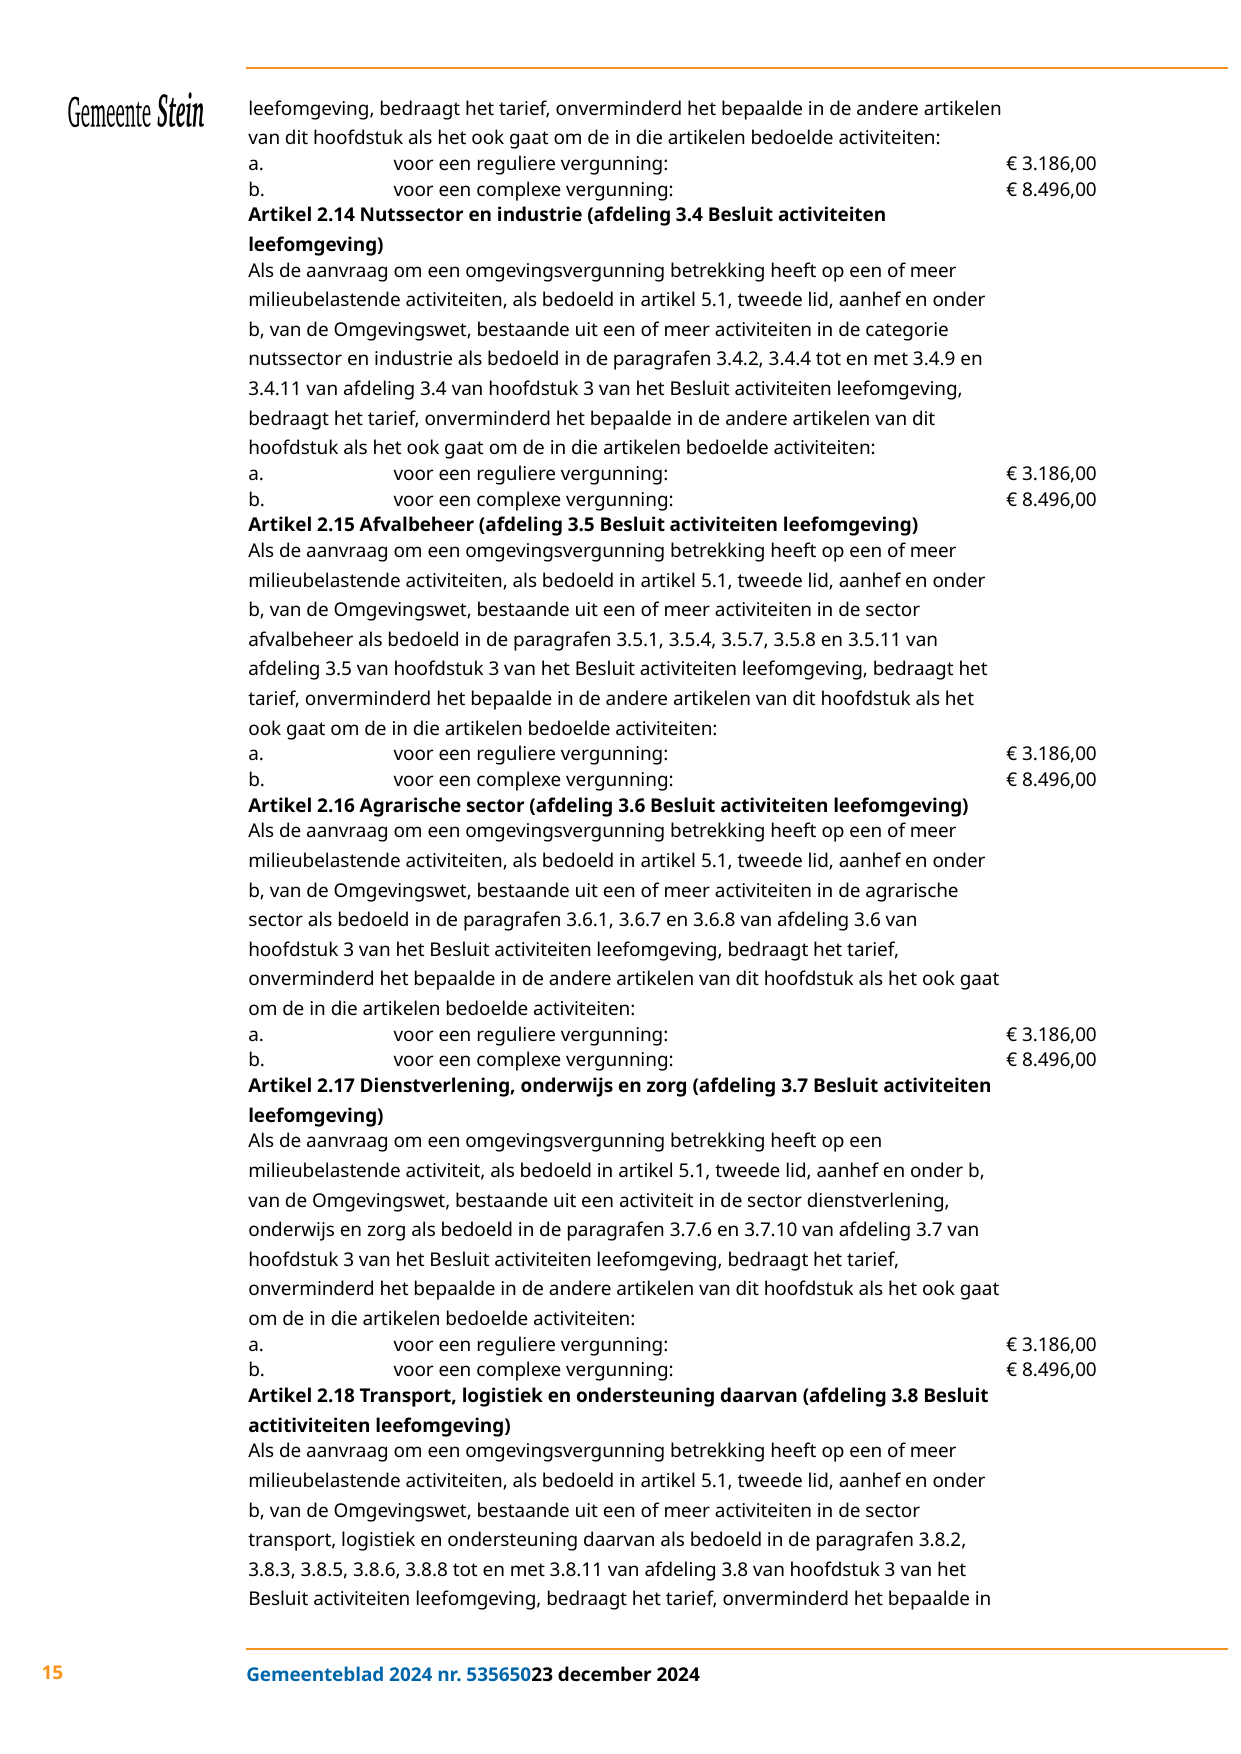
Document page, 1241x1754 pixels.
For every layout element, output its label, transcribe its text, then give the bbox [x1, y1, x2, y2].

table_cell Als de aanvraag om een omgevingsvergunning betrekking heeft op een of meer milieubelastende activiteiten, als bedoeld in artikel 5.1, tweede lid, aanhef en onder b, van de Omgevingswet, bestaande uit een of meer activiteiten in de categorie nutssector en industrie als bedoeld in de paragrafen 3.4.2, 3.4.4 tot en met 3.4.9 en 3.4.11 van afdeling 3.4 van hoofdstuk 3 van het Besluit activiteiten leefomgeving, bedraagt het tarief, onverminderd het bepaalde in de andere artikelen van dit hoofdstuk als het ook gaat om de in die artikelen bedoelde activiteiten: [248, 257, 1006, 460]
table_cell voor een complexe vergunning: [393, 1357, 1006, 1382]
table_cell € 8.496,00 [1006, 486, 1152, 512]
table_cell voor een reguliere vergunning: [393, 1021, 1006, 1047]
table_cell [1006, 1438, 1152, 1611]
table_cell voor een reguliere vergunning: [393, 150, 1006, 176]
table_cell Artikel 2.15 Afvalbeheer (afdeling 3.5 Besluit activiteiten leefomgeving) [248, 512, 1006, 537]
table_cell [1006, 202, 1152, 257]
table_cell b. [248, 176, 393, 202]
table_cell voor een complexe vergunning: [393, 1047, 1006, 1072]
table_cell € 3.186,00 [1006, 1331, 1152, 1357]
table_cell € 3.186,00 [1006, 1021, 1152, 1047]
table_cell a. [248, 460, 393, 486]
table_cell € 3.186,00 [1006, 150, 1152, 176]
table_cell b. [248, 766, 393, 792]
table_cell leefomgeving, bedraagt het tarief, onverminderd het bepaalde in de andere artikelen van dit hoofdstuk als het ook gaat om de in die artikelen bedoelde activiteiten: [248, 95, 1006, 150]
table_cell Als de aanvraag om een omgevingsvergunning betrekking heeft op een of meer milieubelastende activiteiten, als bedoeld in artikel 5.1, tweede lid, aanhef en onder b, van de Omgevingswet, bestaande uit een of meer activiteiten in de sector afvalbeheer als bedoeld in de paragrafen 3.5.1, 3.5.4, 3.5.7, 3.5.8 en 3.5.11 van afdeling 3.5 van hoofdstuk 3 van het Besluit activiteiten leefomgeving, bedraagt het tarief, onverminderd het bepaalde in de andere artikelen van dit hoofdstuk als het ook gaat om de in die artikelen bedoelde activiteiten: [248, 537, 1006, 741]
table_cell [1006, 512, 1152, 537]
table_cell € 8.496,00 [1006, 1357, 1152, 1382]
picture [41, 47, 231, 172]
table_cell voor een complexe vergunning: [393, 766, 1006, 792]
table_cell € 8.496,00 [1006, 766, 1152, 792]
table_cell Artikel 2.17 Dienstverlening, onderwijs en zorg (afdeling 3.7 Besluit activiteiten leefomgeving) [248, 1073, 1006, 1128]
table_cell [1006, 1383, 1152, 1438]
table_cell voor een reguliere vergunning: [393, 1331, 1006, 1357]
table_cell Artikel 2.16 Agrarische sector (afdeling 3.6 Besluit activiteiten leefomgeving) [248, 792, 1006, 818]
table_cell [1006, 95, 1152, 150]
table_cell a. [248, 741, 393, 766]
table_cell [1006, 1128, 1152, 1331]
table_cell [1006, 257, 1152, 460]
table_cell [1006, 818, 1152, 1021]
table_cell a. [248, 1331, 393, 1357]
table_cell voor een complexe vergunning: [393, 176, 1006, 202]
table_cell [1006, 792, 1152, 818]
table_cell [1006, 1073, 1152, 1128]
table_cell [1006, 537, 1152, 741]
table_cell voor een reguliere vergunning: [393, 741, 1006, 766]
table_cell € 8.496,00 [1006, 176, 1152, 202]
table_cell € 8.496,00 [1006, 1047, 1152, 1072]
table_cell € 3.186,00 [1006, 460, 1152, 486]
table_cell a. [248, 150, 393, 176]
table_cell b. [248, 486, 393, 512]
table_cell b. [248, 1047, 393, 1072]
table_cell b. [248, 1357, 393, 1382]
table_cell voor een reguliere vergunning: [393, 460, 1006, 486]
table_cell Als de aanvraag om een omgevingsvergunning betrekking heeft op een milieubelastende activiteit, als bedoeld in artikel 5.1, tweede lid, aanhef en onder b, van de Omgevingswet, bestaande uit een activiteit in de sector dienstverlening, onderwijs en zorg als bedoeld in de paragrafen 3.7.6 en 3.7.10 van afdeling 3.7 van hoofdstuk 3 van het Besluit activiteiten leefomgeving, bedraagt het tarief, onverminderd het bepaalde in de andere artikelen van dit hoofdstuk als het ook gaat om de in die artikelen bedoelde activiteiten: [248, 1128, 1006, 1331]
table_cell Als de aanvraag om een omgevingsvergunning betrekking heeft op een of meer milieubelastende activiteiten, als bedoeld in artikel 5.1, tweede lid, aanhef en onder b, van de Omgevingswet, bestaande uit een of meer activiteiten in de sector transport, logistiek en ondersteuning daarvan als bedoeld in de paragrafen 3.8.2, 3.8.3, 3.8.5, 3.8.6, 3.8.8 tot en met 3.8.11 van afdeling 3.8 van hoofdstuk 3 van het Besluit activiteiten leefomgeving, bedraagt het tarief, onverminderd het bepaalde in [248, 1438, 1006, 1611]
table_cell Artikel 2.14 Nutssector en industrie (afdeling 3.4 Besluit activiteiten leefomgeving) [248, 202, 1006, 257]
table_cell € 3.186,00 [1006, 741, 1152, 766]
table_cell Artikel 2.18 Transport, logistiek en ondersteuning daarvan (afdeling 3.8 Besluit actitiviteiten leefomgeving) [248, 1383, 1006, 1438]
table_cell a. [248, 1021, 393, 1047]
table_cell voor een complexe vergunning: [393, 486, 1006, 512]
table_cell Als de aanvraag om een omgevingsvergunning betrekking heeft op een of meer milieubelastende activiteiten, als bedoeld in artikel 5.1, tweede lid, aanhef en onder b, van de Omgevingswet, bestaande uit een of meer activiteiten in de agrarische sector als bedoeld in de paragrafen 3.6.1, 3.6.7 en 3.6.8 van afdeling 3.6 van hoofdstuk 3 van het Besluit activiteiten leefomgeving, bedraagt het tarief, onverminderd het bepaalde in de andere artikelen van dit hoofdstuk als het ook gaat om de in die artikelen bedoelde activiteiten: [248, 818, 1006, 1021]
